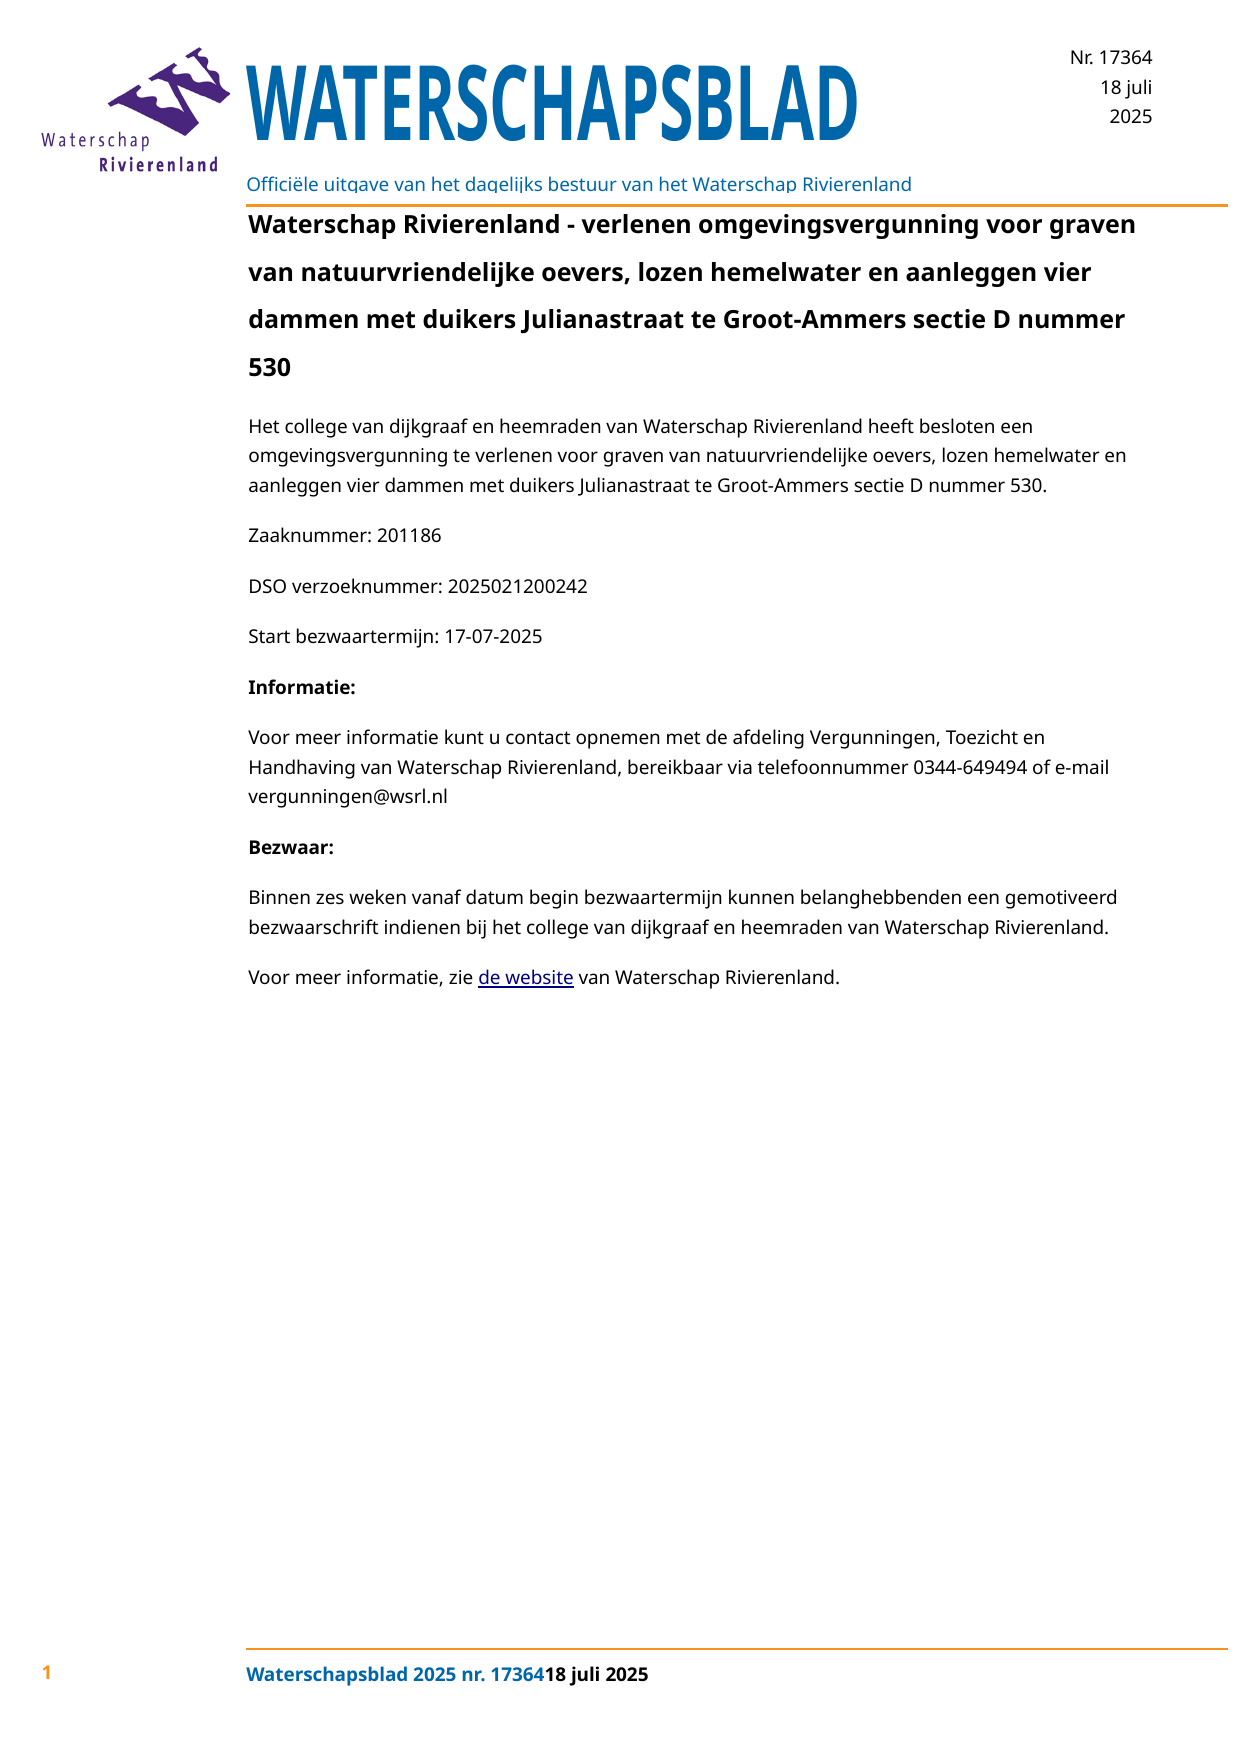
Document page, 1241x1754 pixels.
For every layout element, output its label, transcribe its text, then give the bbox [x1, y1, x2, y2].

text Binnen zes weken vanaf datum begin bezwaartermijn kunnen belanghebbenden een gemotiveerd bezwaarschrift indienen bij het college van dijkgraaf en heemraden van Waterschap Rivierenland. [248, 884, 1152, 940]
text DSO verzoeknummer: 2025021200242 [248, 573, 1152, 599]
text Voor meer informatie kunt u contact opnemen met de afdeling Vergunningen, Toezicht en Handhaving van Waterschap Rivierenland, bereikbaar via telefoonnummer 0344-649494 of e-mail vergunningen@wsrl.nl [248, 724, 1152, 809]
text Zaaknummer: 201186 [248, 523, 1152, 548]
text Informatie: [248, 674, 1152, 700]
text Start bezwaartermijn: 17-07-2025 [248, 623, 1152, 649]
text Waterschap Rivierenland - verlenen omgevingsvergunning voor graven van natuurvriendelijke oevers, lozen hemelwater en aanleggen vier dammen met duikers Julianastraat te Groot-Ammers sectie D nummer 530 [248, 207, 1152, 384]
picture [41, 47, 231, 172]
text Voor meer informatie, zie de website van Waterschap Rivierenland. [248, 964, 1152, 990]
text Bezwaar: [248, 834, 1152, 860]
text Het college van dijkgraaf en heemraden van Waterschap Rivierenland heeft besloten een omgevingsvergunning te verlenen voor graven van natuurvriendelijke oevers, lozen hemelwater en aanleggen vier dammen met duikers Julianastraat te Groot-Ammers sectie D nummer 530. [248, 413, 1152, 498]
